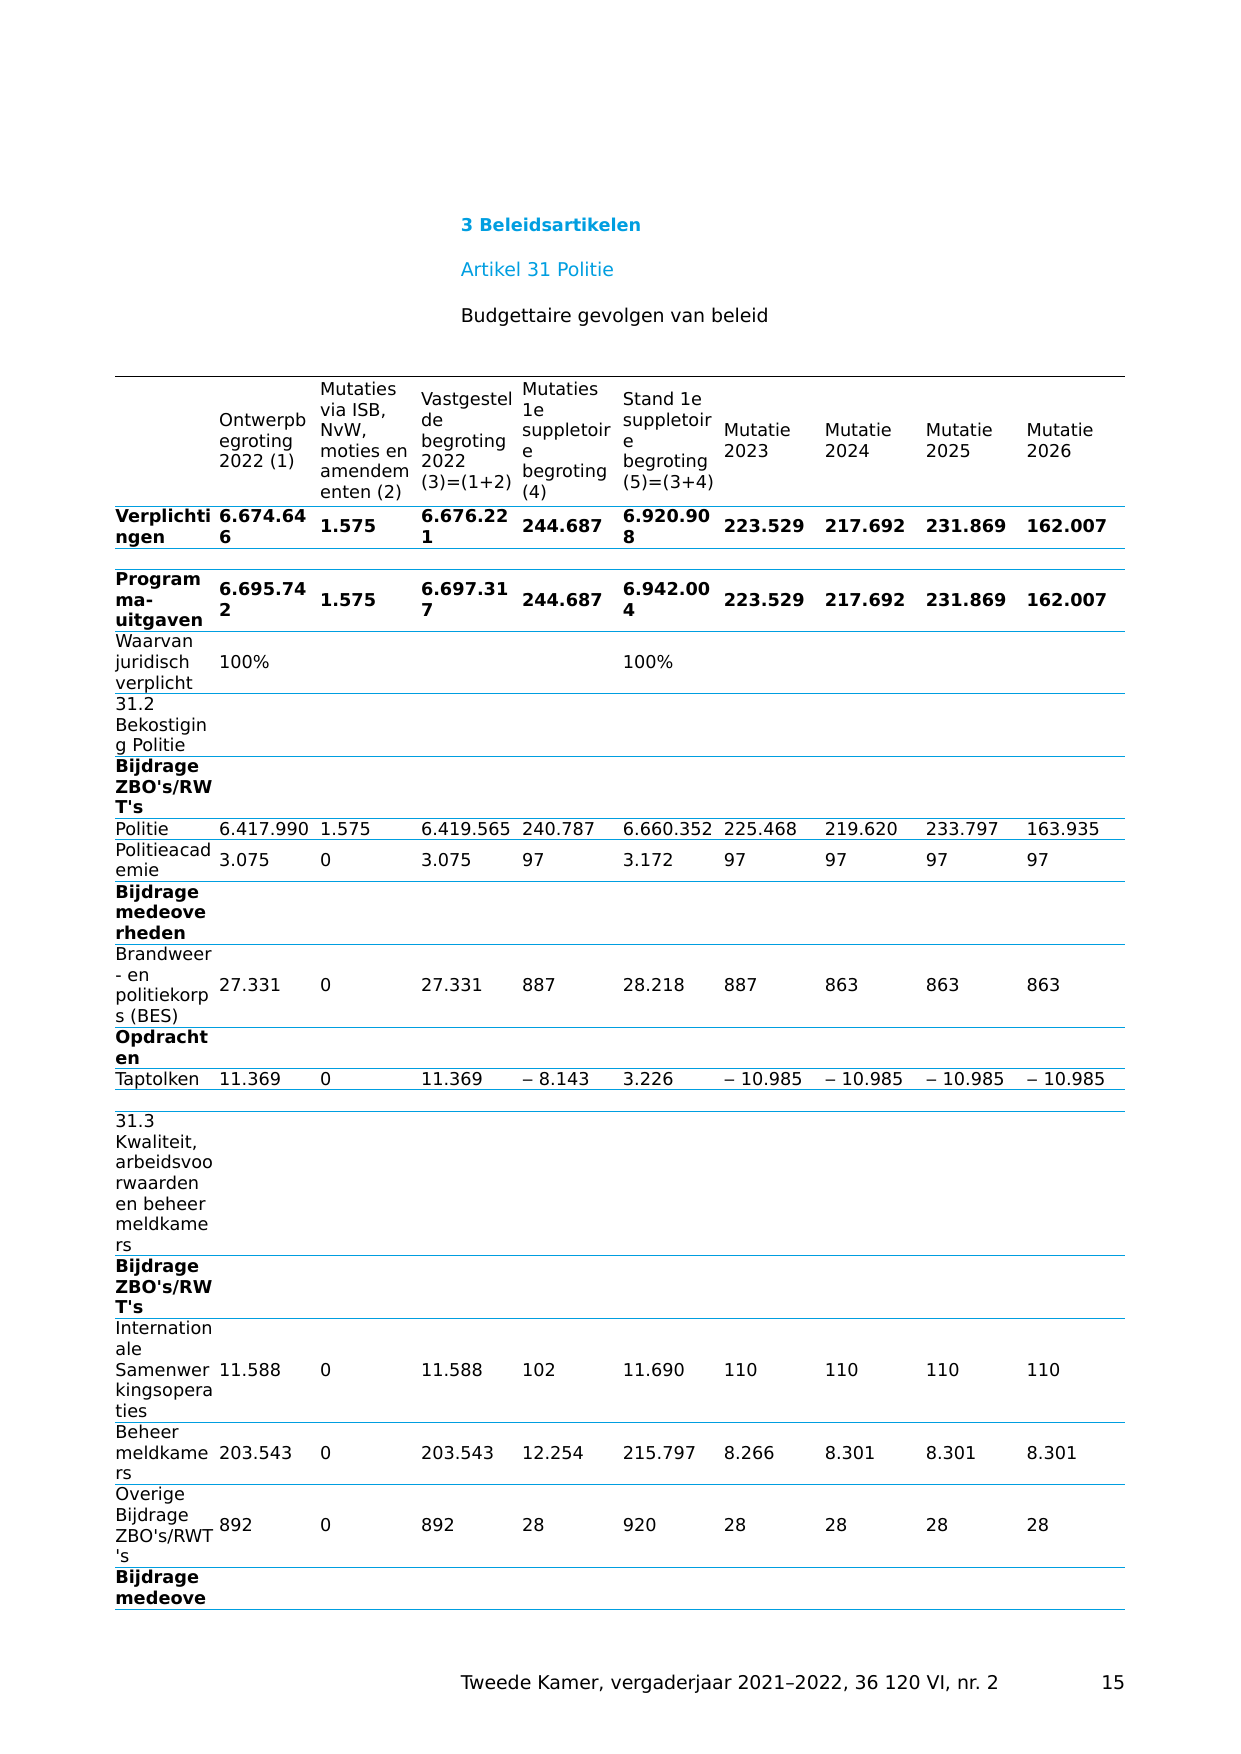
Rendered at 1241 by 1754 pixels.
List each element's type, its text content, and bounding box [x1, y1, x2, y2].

table_cell [115, 549, 216, 568]
table_cell [1024, 882, 1125, 943]
table_cell 225.468 [721, 819, 822, 839]
table_cell 887 [519, 945, 620, 1026]
table_cell Stand 1e suppletoire begroting (5)=(3+4) [620, 377, 721, 506]
table_cell [1024, 1568, 1125, 1609]
table_cell [418, 1028, 519, 1068]
table_cell 27.331 [216, 945, 317, 1026]
table_cell [418, 1112, 519, 1255]
table_cell 215.797 [620, 1423, 721, 1484]
table_cell 863 [822, 945, 923, 1026]
table_cell Verplichtingen [115, 507, 216, 547]
table_cell 240.787 [519, 819, 620, 839]
table_cell 11.690 [620, 1319, 721, 1421]
table_cell [822, 757, 923, 818]
table_cell ‒ 10.985 [822, 1069, 923, 1089]
table_cell ‒ 8.143 [519, 1069, 620, 1089]
table_cell 6.920.908 [620, 507, 721, 547]
table_cell Politie [115, 819, 216, 839]
table_cell Bijdrage ZBO's/RWT's [115, 757, 216, 818]
table_cell [1024, 757, 1125, 818]
table_cell [923, 1112, 1023, 1255]
table_cell Mutatie 2023 [721, 377, 822, 506]
table_cell [418, 1090, 519, 1111]
table_cell [923, 632, 1023, 693]
table_cell [317, 1256, 418, 1318]
table_cell 110 [721, 1319, 822, 1421]
table_cell 3.226 [620, 1069, 721, 1089]
table_cell 223.529 [721, 570, 822, 631]
table_cell [923, 694, 1023, 756]
table_cell [519, 1090, 620, 1111]
table_cell 27.331 [418, 945, 519, 1026]
table_cell ‒ 10.985 [721, 1069, 822, 1089]
table_cell [519, 1256, 620, 1318]
table_cell [418, 882, 519, 943]
table_cell [317, 1112, 418, 1255]
table_cell [418, 757, 519, 818]
table_cell 100% [620, 632, 721, 693]
table_cell [519, 1028, 620, 1068]
table_cell [822, 694, 923, 756]
table_cell 8.301 [923, 1423, 1023, 1484]
table_cell Vastgestelde begroting 2022 (3)=(1+2) [418, 377, 519, 506]
table_cell [721, 632, 822, 693]
table_cell Mutatie 2025 [923, 377, 1023, 506]
table_cell [317, 757, 418, 818]
table_cell [1024, 1112, 1125, 1255]
table_cell Mutaties 1e suppletoire begroting (4) [519, 377, 620, 506]
table_cell [216, 757, 317, 818]
table_cell [620, 1028, 721, 1068]
table_cell Politieacademie [115, 840, 216, 881]
table_cell 28 [822, 1485, 923, 1567]
table_cell [822, 1568, 923, 1609]
table_cell [822, 1256, 923, 1318]
table_cell 223.529 [721, 507, 822, 547]
table_cell 217.692 [822, 507, 923, 547]
table_cell 100% [216, 632, 317, 693]
table_cell Opdrachten [115, 1028, 216, 1068]
table_cell [923, 1028, 1023, 1068]
table_cell [721, 1568, 822, 1609]
table_cell 11.588 [418, 1319, 519, 1421]
table_cell 110 [1024, 1319, 1125, 1421]
table_cell [519, 549, 620, 568]
table_cell 28 [923, 1485, 1023, 1567]
table_cell [923, 882, 1023, 943]
table_cell 6.674.646 [216, 507, 317, 547]
table_cell [317, 1090, 418, 1111]
table_cell 863 [1024, 945, 1125, 1026]
table_cell 203.543 [216, 1423, 317, 1484]
table_cell ‒ 10.985 [1024, 1069, 1125, 1089]
table_cell 6.676.221 [418, 507, 519, 547]
table_cell 8.301 [1024, 1423, 1125, 1484]
table_cell 11.369 [216, 1069, 317, 1089]
table_cell 97 [822, 840, 923, 881]
table_cell 28 [519, 1485, 620, 1567]
table_cell [721, 1256, 822, 1318]
table_cell [620, 882, 721, 943]
table_cell [620, 1568, 721, 1609]
table_cell [620, 1112, 721, 1255]
title 3 Beleidsartikelen [461, 213, 1125, 236]
title Budgettaire gevolgen van beleid [461, 305, 1125, 327]
table_cell [519, 632, 620, 693]
table_cell [317, 632, 418, 693]
table_cell 233.797 [923, 819, 1023, 839]
table_cell [620, 1090, 721, 1111]
table_cell [620, 757, 721, 818]
table_cell 97 [923, 840, 1023, 881]
table_cell 28.218 [620, 945, 721, 1026]
table_cell 1.575 [317, 570, 418, 631]
table_cell 12.254 [519, 1423, 620, 1484]
table_cell 8.266 [721, 1423, 822, 1484]
table_cell 863 [923, 945, 1023, 1026]
table_cell 28 [721, 1485, 822, 1567]
table_cell [923, 1090, 1023, 1111]
table_cell 162.007 [1024, 507, 1125, 547]
table_cell 920 [620, 1485, 721, 1567]
table_cell Bijdrage medeove [115, 1568, 216, 1609]
table_cell 31.3 Kwaliteit, arbeidsvoorwaarden en beheer meldkamers [115, 1112, 216, 1255]
table_cell 6.417.990 [216, 819, 317, 839]
table_cell [418, 549, 519, 568]
table_cell [317, 1568, 418, 1609]
table_cell [721, 1090, 822, 1111]
table_cell 97 [1024, 840, 1125, 881]
table_cell 1.575 [317, 819, 418, 839]
table_cell [923, 1256, 1023, 1318]
table_cell 163.935 [1024, 819, 1125, 839]
table_cell 887 [721, 945, 822, 1026]
table_cell [216, 694, 317, 756]
table_cell 244.687 [519, 507, 620, 547]
table_cell [317, 694, 418, 756]
table_cell 110 [822, 1319, 923, 1421]
table_cell [822, 1028, 923, 1068]
table_cell [1024, 1256, 1125, 1318]
table_cell 6.942.004 [620, 570, 721, 631]
table_cell 110 [923, 1319, 1023, 1421]
table_cell 3.075 [418, 840, 519, 881]
table_cell 11.588 [216, 1319, 317, 1421]
table_cell 0 [317, 1069, 418, 1089]
table_cell [519, 757, 620, 818]
table_cell [1024, 632, 1125, 693]
table_cell [216, 882, 317, 943]
table_cell [115, 377, 216, 506]
table_cell [620, 1256, 721, 1318]
table_cell [923, 1568, 1023, 1609]
table_cell Ontwerpbegroting 2022 (1) [216, 377, 317, 506]
table_cell Programma-uitgaven [115, 570, 216, 631]
table_cell [721, 1112, 822, 1255]
table_cell [1024, 1028, 1125, 1068]
table_cell [923, 757, 1023, 818]
table_cell 11.369 [418, 1069, 519, 1089]
table_cell [822, 632, 923, 693]
table_cell 1.575 [317, 507, 418, 547]
table_cell [721, 882, 822, 943]
table_cell [1024, 1090, 1125, 1111]
table_cell [418, 694, 519, 756]
table_header Tabel 4 Budgettaire gevolgen van beleid artikel 31 Politie (bedragen x € 1.000) [115, 351, 1125, 376]
table_cell Mutaties via ISB, NvW, moties en amendementen (2) [317, 377, 418, 506]
table_cell 3.172 [620, 840, 721, 881]
table_cell 217.692 [822, 570, 923, 631]
table_cell [1024, 694, 1125, 756]
table_cell 231.869 [923, 507, 1023, 547]
table_cell [1024, 549, 1125, 568]
title Artikel 31 Politie [461, 259, 1125, 281]
table_cell 8.301 [822, 1423, 923, 1484]
table_cell [317, 882, 418, 943]
table_cell [822, 549, 923, 568]
table_cell 0 [317, 1319, 418, 1421]
table_cell Internationale Samenwerkingsoperaties [115, 1319, 216, 1421]
table_cell [822, 1090, 923, 1111]
table_cell [822, 1112, 923, 1255]
table_cell [721, 694, 822, 756]
table_cell Bijdrage ZBO's/RWT's [115, 1256, 216, 1318]
table_cell [115, 1090, 216, 1111]
table_cell Bijdrage medeoverheden [115, 882, 216, 943]
table_cell [418, 1256, 519, 1318]
table_cell 0 [317, 1485, 418, 1567]
table_cell 28 [1024, 1485, 1125, 1567]
table_cell 6.419.565 [418, 819, 519, 839]
table_cell 892 [418, 1485, 519, 1567]
table_cell 892 [216, 1485, 317, 1567]
table_cell 6.660.352 [620, 819, 721, 839]
table_cell 203.543 [418, 1423, 519, 1484]
table_cell 97 [519, 840, 620, 881]
table_cell [923, 549, 1023, 568]
table_cell 244.687 [519, 570, 620, 631]
table_cell Brandweer- en politiekorps (BES) [115, 945, 216, 1026]
table_cell [216, 1256, 317, 1318]
table_cell 0 [317, 945, 418, 1026]
table_cell [216, 1090, 317, 1111]
table_cell [519, 882, 620, 943]
table_cell 0 [317, 840, 418, 881]
table_cell [519, 694, 620, 756]
table_cell [216, 1028, 317, 1068]
table_cell 6.697.317 [418, 570, 519, 631]
table_cell Waarvan juridisch verplicht [115, 632, 216, 693]
table_cell [822, 882, 923, 943]
table_cell Mutatie 2024 [822, 377, 923, 506]
table_cell [317, 1028, 418, 1068]
table_cell Beheer meldkamers [115, 1423, 216, 1484]
table_cell [620, 694, 721, 756]
table_cell [216, 1568, 317, 1609]
table_cell 0 [317, 1423, 418, 1484]
table_cell 6.695.742 [216, 570, 317, 631]
table_cell 162.007 [1024, 570, 1125, 631]
table_cell Taptolken [115, 1069, 216, 1089]
table_cell [216, 1112, 317, 1255]
table_cell [519, 1568, 620, 1609]
table_cell [519, 1112, 620, 1255]
table_cell Overige Bijdrage ZBO's/RWT's [115, 1485, 216, 1567]
table_cell 231.869 [923, 570, 1023, 631]
table_cell [721, 757, 822, 818]
table_cell 31.2 Bekostiging Politie [115, 694, 216, 756]
table_cell [317, 549, 418, 568]
table_cell ‒ 10.985 [923, 1069, 1023, 1089]
table_cell [216, 549, 317, 568]
table_cell Mutatie 2026 [1024, 377, 1125, 506]
table_cell 3.075 [216, 840, 317, 881]
table_cell [418, 1568, 519, 1609]
table_cell [620, 549, 721, 568]
table_cell 97 [721, 840, 822, 881]
table_cell [721, 549, 822, 568]
table_cell [721, 1028, 822, 1068]
table_cell 102 [519, 1319, 620, 1421]
table_cell [418, 632, 519, 693]
table_cell 219.620 [822, 819, 923, 839]
